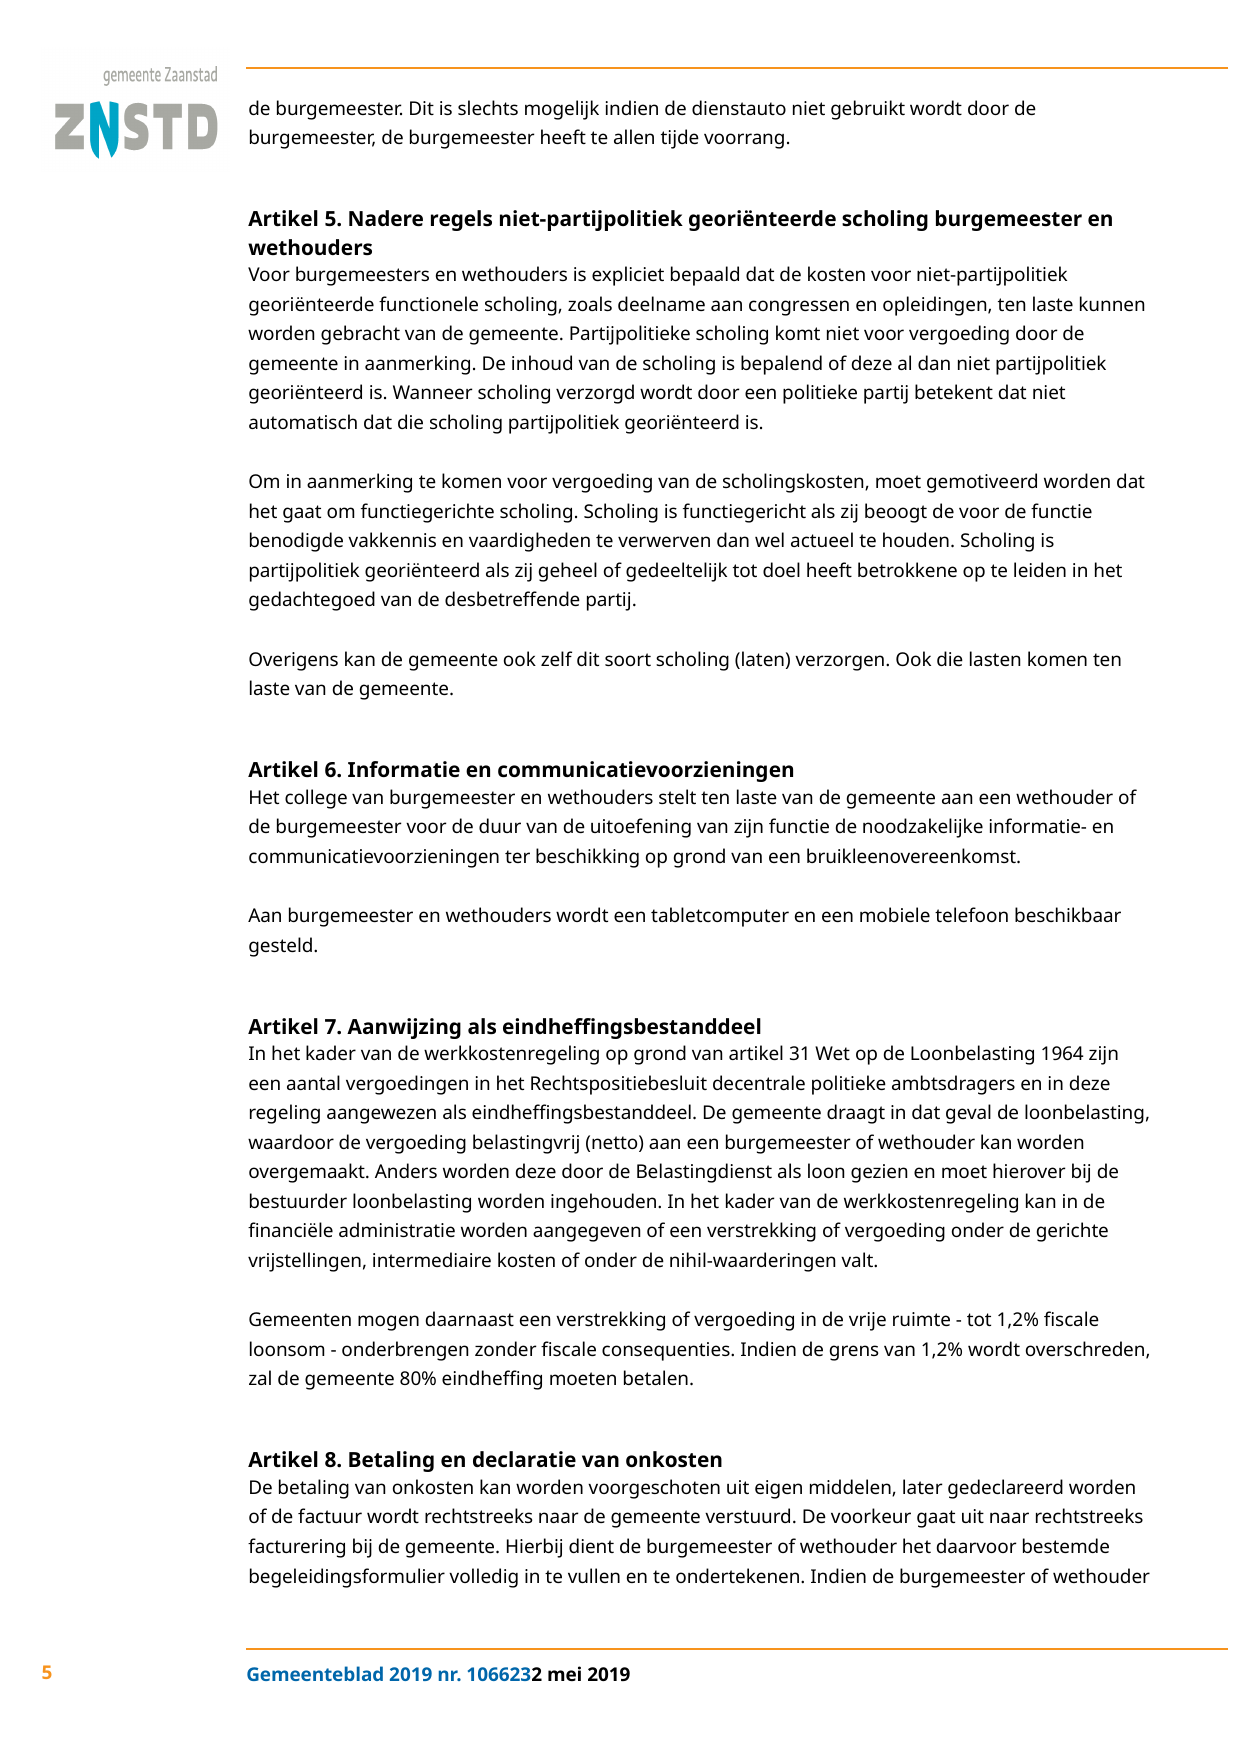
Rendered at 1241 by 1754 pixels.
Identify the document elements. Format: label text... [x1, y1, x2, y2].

text Om in aanmerking te komen voor vergoeding van de scholingskosten, moet gemotiveerd worden dat het gaat om functiegerichte scholing. Scholing is functiegericht als zij beoogt de voor de functie benodigde vakkennis en vaardigheden te verwerven dan wel actueel te houden. Scholing is partijpolitiek georiënteerd als zij geheel of gedeeltelijk tot doel heeft betrokkene op te leiden in het gedachtegoed van de desbetreffende partij. [248, 468, 1152, 612]
text Artikel 6. Informatie en communicatievoorzieningen [248, 755, 1152, 784]
text Artikel 8. Betaling en declaratie van onkosten [248, 1446, 1152, 1474]
text In het kader van de werkkostenregeling op grond van artikel 31 Wet op de Loonbelasting 1964 zijn een aantal vergoedingen in het Rechtspositiebesluit decentrale politieke ambtsdragers en in deze regeling aangewezen als eindheffingsbestanddeel. De gemeente draagt in dat geval de loonbelasting, waardoor de vergoeding belastingvrij (netto) aan een burgemeester of wethouder kan worden overgemaakt. Anders worden deze door de Belastingdienst als loon gezien en moet hierover bij de bestuurder loonbelasting worden ingehouden. In het kader van de werkkostenregeling kan in de financiële administratie worden aangegeven of een verstrekking of vergoeding onder de gerichte vrijstellingen, intermediaire kosten of onder de nihil-waarderingen valt. [248, 1040, 1152, 1273]
text Artikel 7. Aanwijzing als eindheffingsbestanddeel [248, 1012, 1152, 1040]
text De betaling van onkosten kan worden voorgeschoten uit eigen middelen, later gedeclareerd worden of de factuur wordt rechtstreeks naar de gemeente verstuurd. De voorkeur gaat uit naar rechtstreeks facturering bij de gemeente. Hierbij dient de burgemeester of wethouder het daarvoor bestemde begeleidingsformulier volledig in te vullen en te ondertekenen. Indien de burgemeester of wethouder [248, 1474, 1152, 1588]
text Aan burgemeester en wethouders wordt een tabletcomputer en een mobiele telefoon beschikbaar gesteld. [248, 902, 1152, 957]
text Artikel 5. Nadere regels niet-partijpolitiek georiënteerde scholing burgemeester en wethouders [248, 204, 1152, 261]
text Overigens kan de gemeente ook zelf dit soort scholing (laten) verzorgen. Ook die lasten komen ten laste van de gemeente. [248, 646, 1152, 701]
text de burgemeester. Dit is slechts mogelijk indien de dienstauto niet gebruikt wordt door de burgemeester, de burgemeester heeft te allen tijde voorrang. [248, 95, 1152, 150]
text Gemeenten mogen daarnaast een verstrekking of vergoeding in de vrije ruimte - tot 1,2% fiscale loonsom - onderbrengen zonder fiscale consequenties. Indien de grens van 1,2% wordt overschreden, zal de gemeente 80% eindheffing moeten betalen. [248, 1306, 1152, 1391]
text Het college van burgemeester en wethouders stelt ten laste van de gemeente aan een wethouder of de burgemeester voor de duur van de uitoefening van zijn functie de noodzakelijke informatie- en communicatievoorzieningen ter beschikking op grond van een bruikleenovereenkomst. [248, 784, 1152, 869]
picture [41, 47, 231, 172]
text Voor burgemeesters en wethouders is expliciet bepaald dat de kosten voor niet-partijpolitiek georiënteerde functionele scholing, zoals deelname aan congressen en opleidingen, ten laste kunnen worden gebracht van de gemeente. Partijpolitieke scholing komt niet voor vergoeding door de gemeente in aanmerking. De inhoud van de scholing is bepalend of deze al dan niet partijpolitiek georiënteerd is. Wanneer scholing verzorgd wordt door een politieke partij betekent dat niet automatisch dat die scholing partijpolitiek georiënteerd is. [248, 261, 1152, 435]
